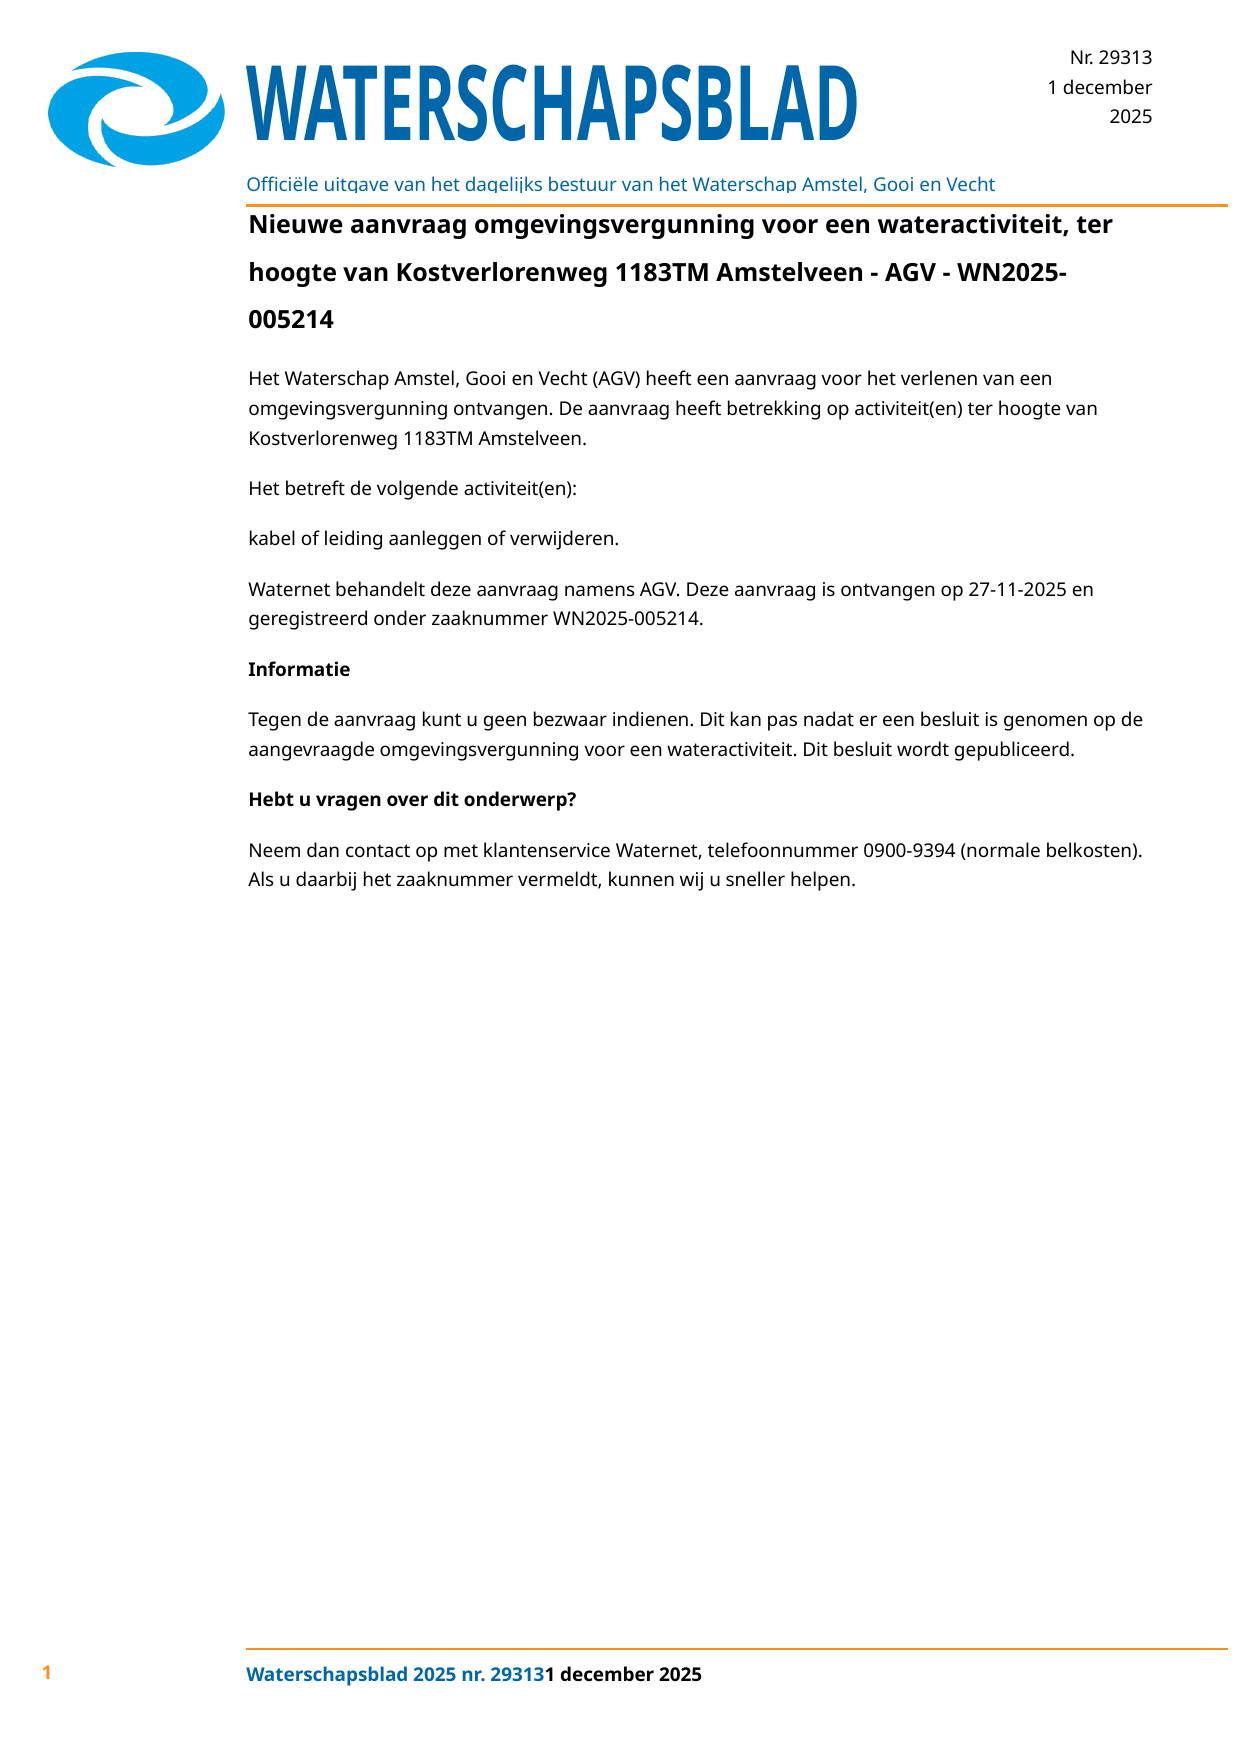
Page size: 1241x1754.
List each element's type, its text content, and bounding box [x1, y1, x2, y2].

text Tegen de aanvraag kunt u geen bezwaar indienen. Dit kan pas nadat er een besluit is genomen op de aangevraagde omgevingsvergunning voor een wateractiviteit. Dit besluit wordt gepubliceerd. [248, 706, 1152, 762]
text Het Waterschap Amstel, Gooi en Vecht (AGV) heeft een aanvraag voor het verlenen van een omgevingsvergunning ontvangen. De aanvraag heeft betrekking op activiteit(en) ter hoogte van Kostverlorenweg 1183TM Amstelveen. [248, 366, 1152, 450]
text Informatie [248, 656, 1152, 682]
text Hebt u vragen over dit onderwerp? [248, 786, 1152, 812]
text Waternet behandelt deze aanvraag namens AGV. Deze aanvraag is ontvangen op 27-11-2025 en geregistreerd onder zaaknummer WN2025-005214. [248, 576, 1152, 631]
picture [41, 47, 231, 172]
text Neem dan contact op met klantenservice Waternet, telefoonnummer 0900-9394 (normale belkosten). Als u daarbij het zaaknummer vermeldt, kunnen wij u sneller helpen. [248, 837, 1152, 892]
text Het betreft de volgende activiteit(en): [248, 475, 1152, 501]
text Nieuwe aanvraag omgevingsvergunning voor een wateractiviteit, ter hoogte van Kostverlorenweg 1183TM Amstelveen - AGV - WN2025-005214 [248, 207, 1152, 336]
text kabel of leiding aanleggen of verwijderen. [248, 526, 1152, 551]
